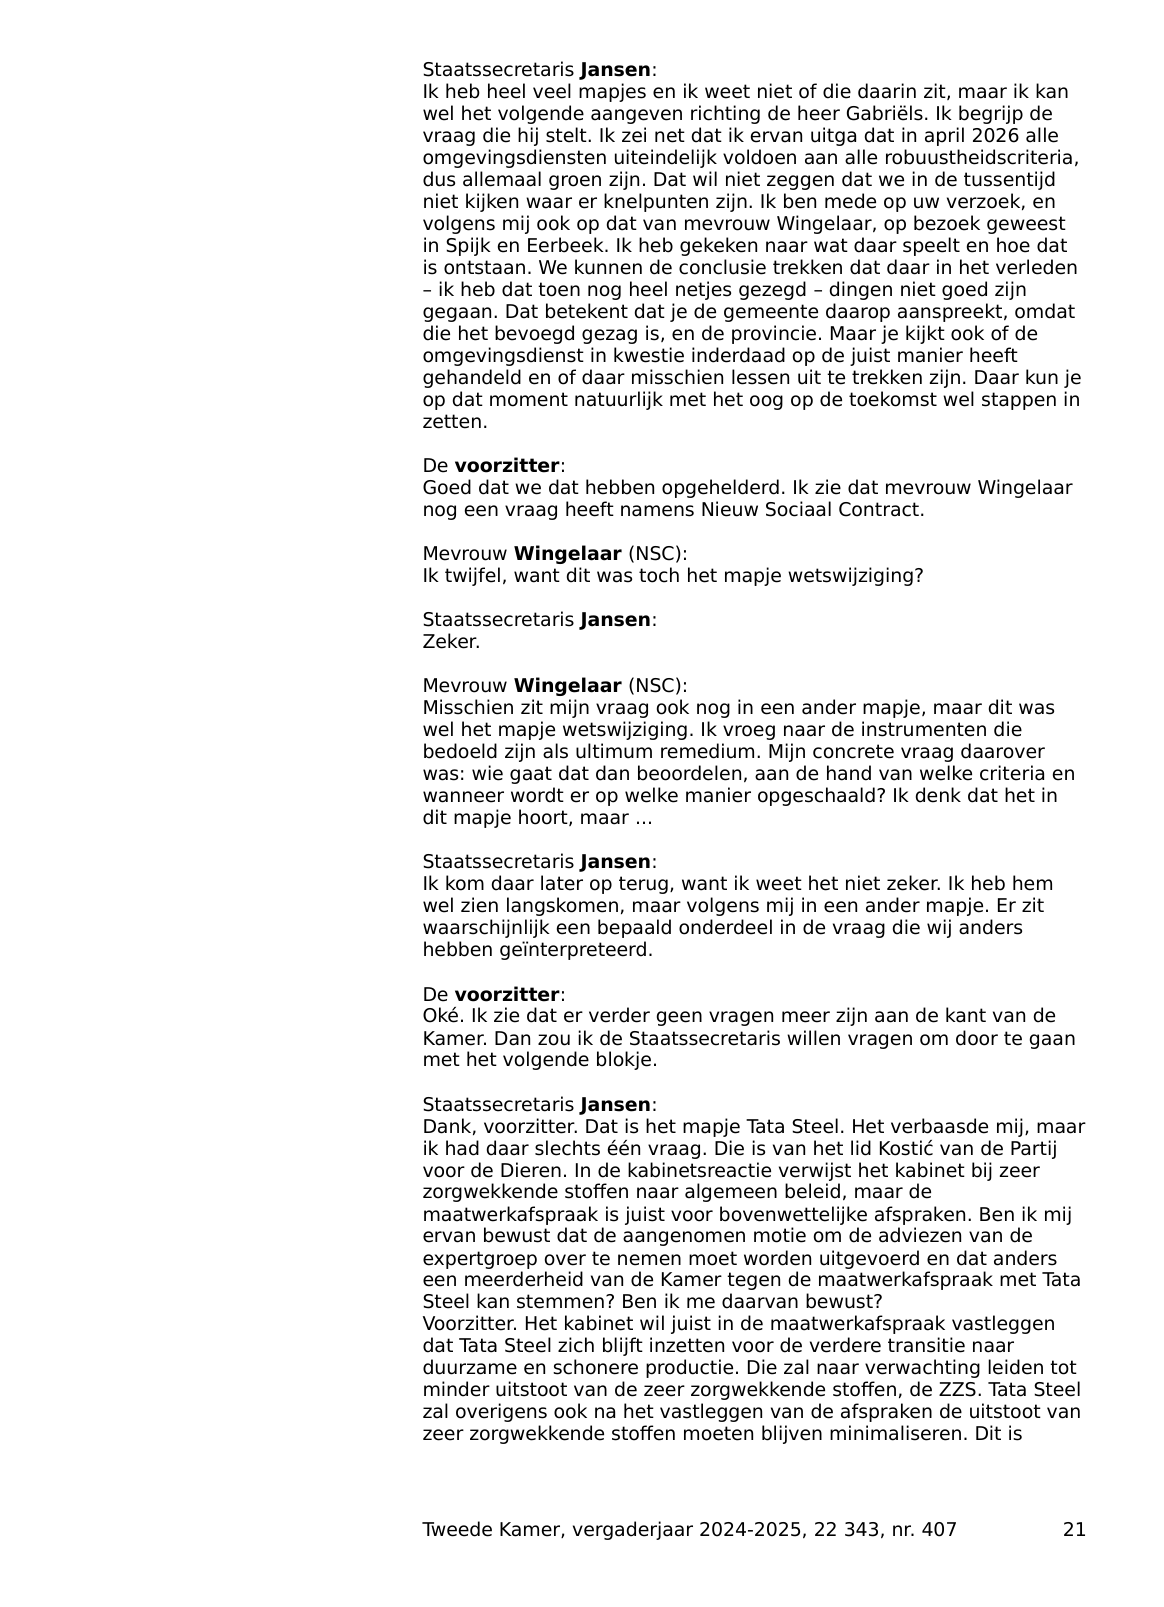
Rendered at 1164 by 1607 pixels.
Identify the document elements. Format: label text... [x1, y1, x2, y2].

text Zeker. [422, 631, 1087, 653]
text Mevrouw Wingelaar (NSC): [422, 675, 1087, 697]
text Ik heb heel veel mapjes en ik weet niet of die daarin zit, maar ik kan wel het volgende aangeven richting de heer Gabriëls. Ik begrijp de vraag die hij stelt. Ik zei net dat ik ervan uitga dat in april 2026 alle omgevingsdiensten uiteindelijk voldoen aan alle robuustheidscriteria, dus allemaal groen zijn. Dat wil niet zeggen dat we in de tussentijd niet kijken waar er knelpunten zijn. Ik ben mede op uw verzoek, en volgens mij ook op dat van mevrouw Wingelaar, op bezoek geweest in Spijk en Eerbeek. Ik heb gekeken naar wat daar speelt en hoe dat is ontstaan. We kunnen de conclusie trekken dat daar in het verleden – ik heb dat toen nog heel netjes gezegd – dingen niet goed zijn gegaan. Dat betekent dat je de gemeente daarop aanspreekt, omdat die het bevoegd gezag is, en de provincie. Maar je kijkt ook of de omgevingsdienst in kwestie inderdaad op de juist manier heeft gehandeld en of daar misschien lessen uit te trekken zijn. Daar kun je op dat moment natuurlijk met het oog op de toekomst wel stappen in zetten. [422, 81, 1087, 433]
text Voorzitter. Het kabinet wil juist in de maatwerkafspraak vastleggen dat Tata Steel zich blijft inzetten voor de verdere transitie naar duurzame en schonere productie. Die zal naar verwachting leiden tot minder uitstoot van de zeer zorgwekkende stoffen, de ZZS. Tata Steel zal overigens ook na het vastleggen van de afspraken de uitstoot van zeer zorgwekkende stoffen moeten blijven minimaliseren. Dit is [422, 1313, 1087, 1445]
text Goed dat we dat hebben opgehelderd. Ik zie dat mevrouw Wingelaar nog een vraag heeft namens Nieuw Sociaal Contract. [422, 477, 1087, 521]
text Staatssecretaris Jansen: [422, 851, 1087, 873]
text Staatssecretaris Jansen: [422, 59, 1087, 81]
text Oké. Ik zie dat er verder geen vragen meer zijn aan de kant van de Kamer. Dan zou ik de Staatssecretaris willen vragen om door te gaan met het volgende blokje. [422, 1005, 1087, 1071]
text Mevrouw Wingelaar (NSC): [422, 543, 1087, 565]
text De voorzitter: [422, 983, 1087, 1005]
text De voorzitter: [422, 455, 1087, 477]
text Misschien zit mijn vraag ook nog in een ander mapje, maar dit was wel het mapje wetswijziging. Ik vroeg naar de instrumenten die bedoeld zijn als ultimum remedium. Mijn concrete vraag daarover was: wie gaat dat dan beoordelen, aan de hand van welke criteria en wanneer wordt er op welke manier opgeschaald? Ik denk dat het in dit mapje hoort, maar ... [422, 697, 1087, 829]
text Ik kom daar later op terug, want ik weet het niet zeker. Ik heb hem wel zien langskomen, maar volgens mij in een ander mapje. Er zit waarschijnlijk een bepaald onderdeel in de vraag die wij anders hebben geïnterpreteerd. [422, 873, 1087, 961]
text Staatssecretaris Jansen: [422, 609, 1087, 631]
text Staatssecretaris Jansen: [422, 1093, 1087, 1116]
text Dank, voorzitter. Dat is het mapje Tata Steel. Het verbaasde mij, maar ik had daar slechts één vraag. Die is van het lid Kostić van de Partij voor de Dieren. In de kabinetsreactie verwijst het kabinet bij zeer zorgwekkende stoffen naar algemeen beleid, maar de maatwerkafspraak is juist voor bovenwettelijke afspraken. Ben ik mij ervan bewust dat de aangenomen motie om de adviezen van de expertgroep over te nemen moet worden uitgevoerd en dat anders een meerderheid van de Kamer tegen de maatwerkafspraak met Tata Steel kan stemmen? Ben ik me daarvan bewust? [422, 1116, 1087, 1313]
text Ik twijfel, want dit was toch het mapje wetswijziging? [422, 565, 1087, 587]
